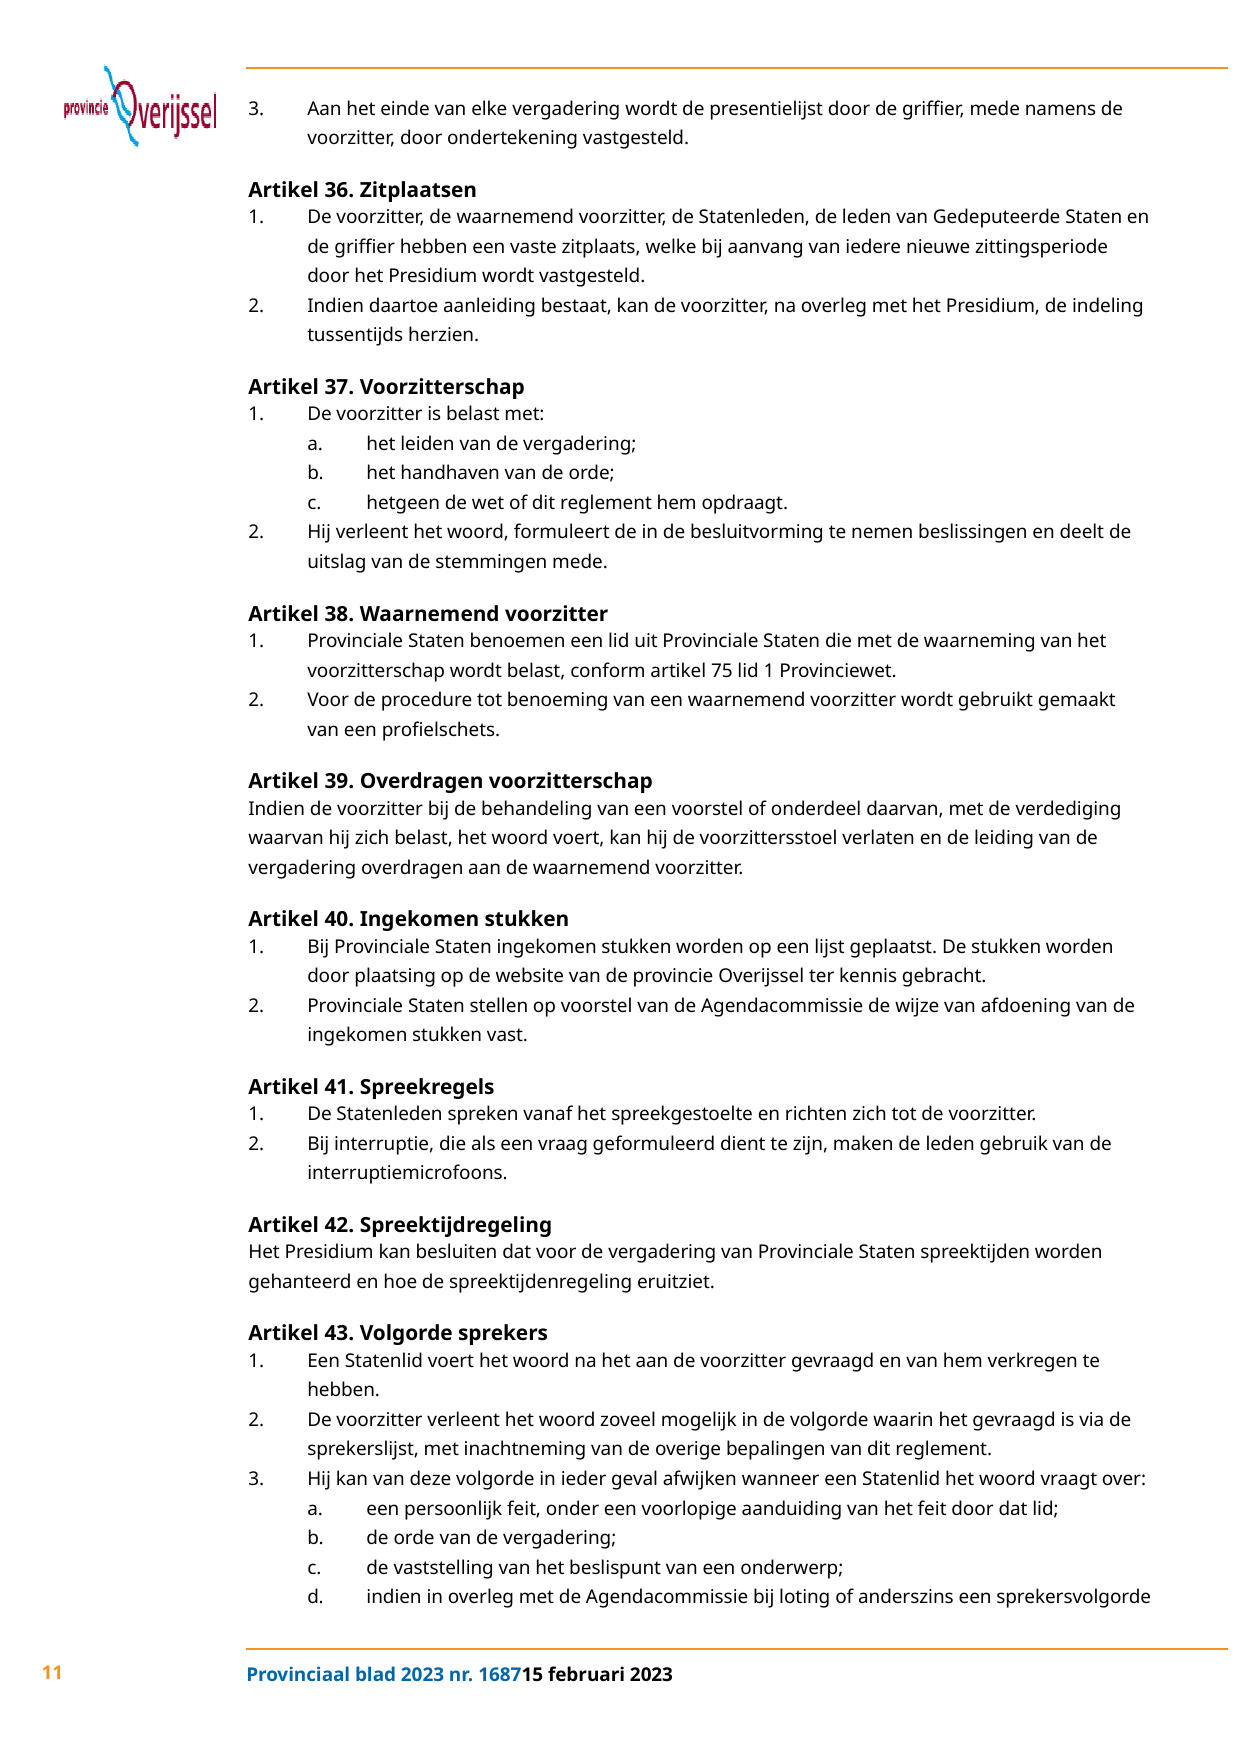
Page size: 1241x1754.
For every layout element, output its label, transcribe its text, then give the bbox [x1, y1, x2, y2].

list de orde van de vergadering; [307, 1524, 1152, 1550]
list De voorzitter is belast met: [248, 400, 1152, 426]
text Het Presidium kan besluiten dat voor de vergadering van Provinciale Staten spreektijden worden gehanteerd en hoe de spreektijdenregeling eruitziet. [248, 1238, 1152, 1294]
text Artikel 39. Overdragen voorzitterschap [248, 766, 1152, 795]
picture [41, 47, 231, 172]
list Indien daartoe aanleiding bestaat, kan de voorzitter, na overleg met het Presidium, de indeling tussentijds herzien. [248, 292, 1152, 347]
list Provinciale Staten stellen op voorstel van de Agendacommissie de wijze van afdoening van de ingekomen stukken vast. [248, 992, 1152, 1047]
list indien in overleg met de Agendacommissie bij loting of anderszins een sprekersvolgorde [307, 1583, 1152, 1609]
list een persoonlijk feit, onder een voorlopige aanduiding van het feit door dat lid; [307, 1495, 1152, 1521]
list Hij kan van deze volgorde in ieder geval afwijken wanneer een Statenlid het woord vraagt over: [248, 1465, 1152, 1491]
text Artikel 37. Voorzitterschap [248, 372, 1152, 400]
list Aan het einde van elke vergadering wordt de presentielijst door de griffier, mede namens de voorzitter, door ondertekening vastgesteld. [248, 95, 1152, 150]
text Artikel 38. Waarnemend voorzitter [248, 599, 1152, 627]
list hetgeen de wet of dit reglement hem opdraagt. [307, 489, 1152, 515]
list Provinciale Staten benoemen een lid uit Provinciale Staten die met de waarneming van het voorzitterschap wordt belast, conform artikel 75 lid 1 Provinciewet. [248, 627, 1152, 682]
list Een Statenlid voert het woord na het aan de voorzitter gevraagd en van hem verkregen te hebben. [248, 1347, 1152, 1402]
list Bij Provinciale Staten ingekomen stukken worden op een lijst geplaatst. De stukken worden door plaatsing op de website van de provincie Overijssel ter kennis gebracht. [248, 933, 1152, 988]
list het leiden van de vergadering; [307, 430, 1152, 456]
text Artikel 42. Spreektijdregeling [248, 1210, 1152, 1238]
list De Statenleden spreken vanaf het spreekgestoelte en richten zich tot de voorzitter. [248, 1100, 1152, 1126]
list De voorzitter verleent het woord zoveel mogelijk in de volgorde waarin het gevraagd is via de sprekerslijst, met inachtneming van de overige bepalingen van dit reglement. [248, 1406, 1152, 1461]
text Artikel 43. Volgorde sprekers [248, 1318, 1152, 1347]
list De voorzitter, de waarnemend voorzitter, de Statenleden, de leden van Gedeputeerde Staten en de griffier hebben een vaste zitplaats, welke bij aanvang van iedere nieuwe zittingsperiode door het Presidium wordt vastgesteld. [248, 203, 1152, 288]
text Artikel 36. Zitplaatsen [248, 175, 1152, 203]
list Voor de procedure tot benoeming van een waarnemend voorzitter wordt gebruikt gemaakt van een profielschets. [248, 686, 1152, 742]
list Hij verleent het woord, formuleert de in de besluitvorming te nemen beslissingen en deelt de uitslag van de stemmingen mede. [248, 519, 1152, 574]
text Artikel 40. Ingekomen stukken [248, 904, 1152, 933]
list het handhaven van de orde; [307, 459, 1152, 485]
text Artikel 41. Spreekregels [248, 1072, 1152, 1100]
text Indien de voorzitter bij de behandeling van een voorstel of onderdeel daarvan, met de verdediging waarvan hij zich belast, het woord voert, kan hij de voorzittersstoel verlaten en de leiding van de vergadering overdragen aan de waarnemend voorzitter. [248, 795, 1152, 880]
list Bij interruptie, die als een vraag geformuleerd dient te zijn, maken de leden gebruik van de interruptiemicrofoons. [248, 1130, 1152, 1185]
list de vaststelling van het beslispunt van een onderwerp; [307, 1554, 1152, 1580]
